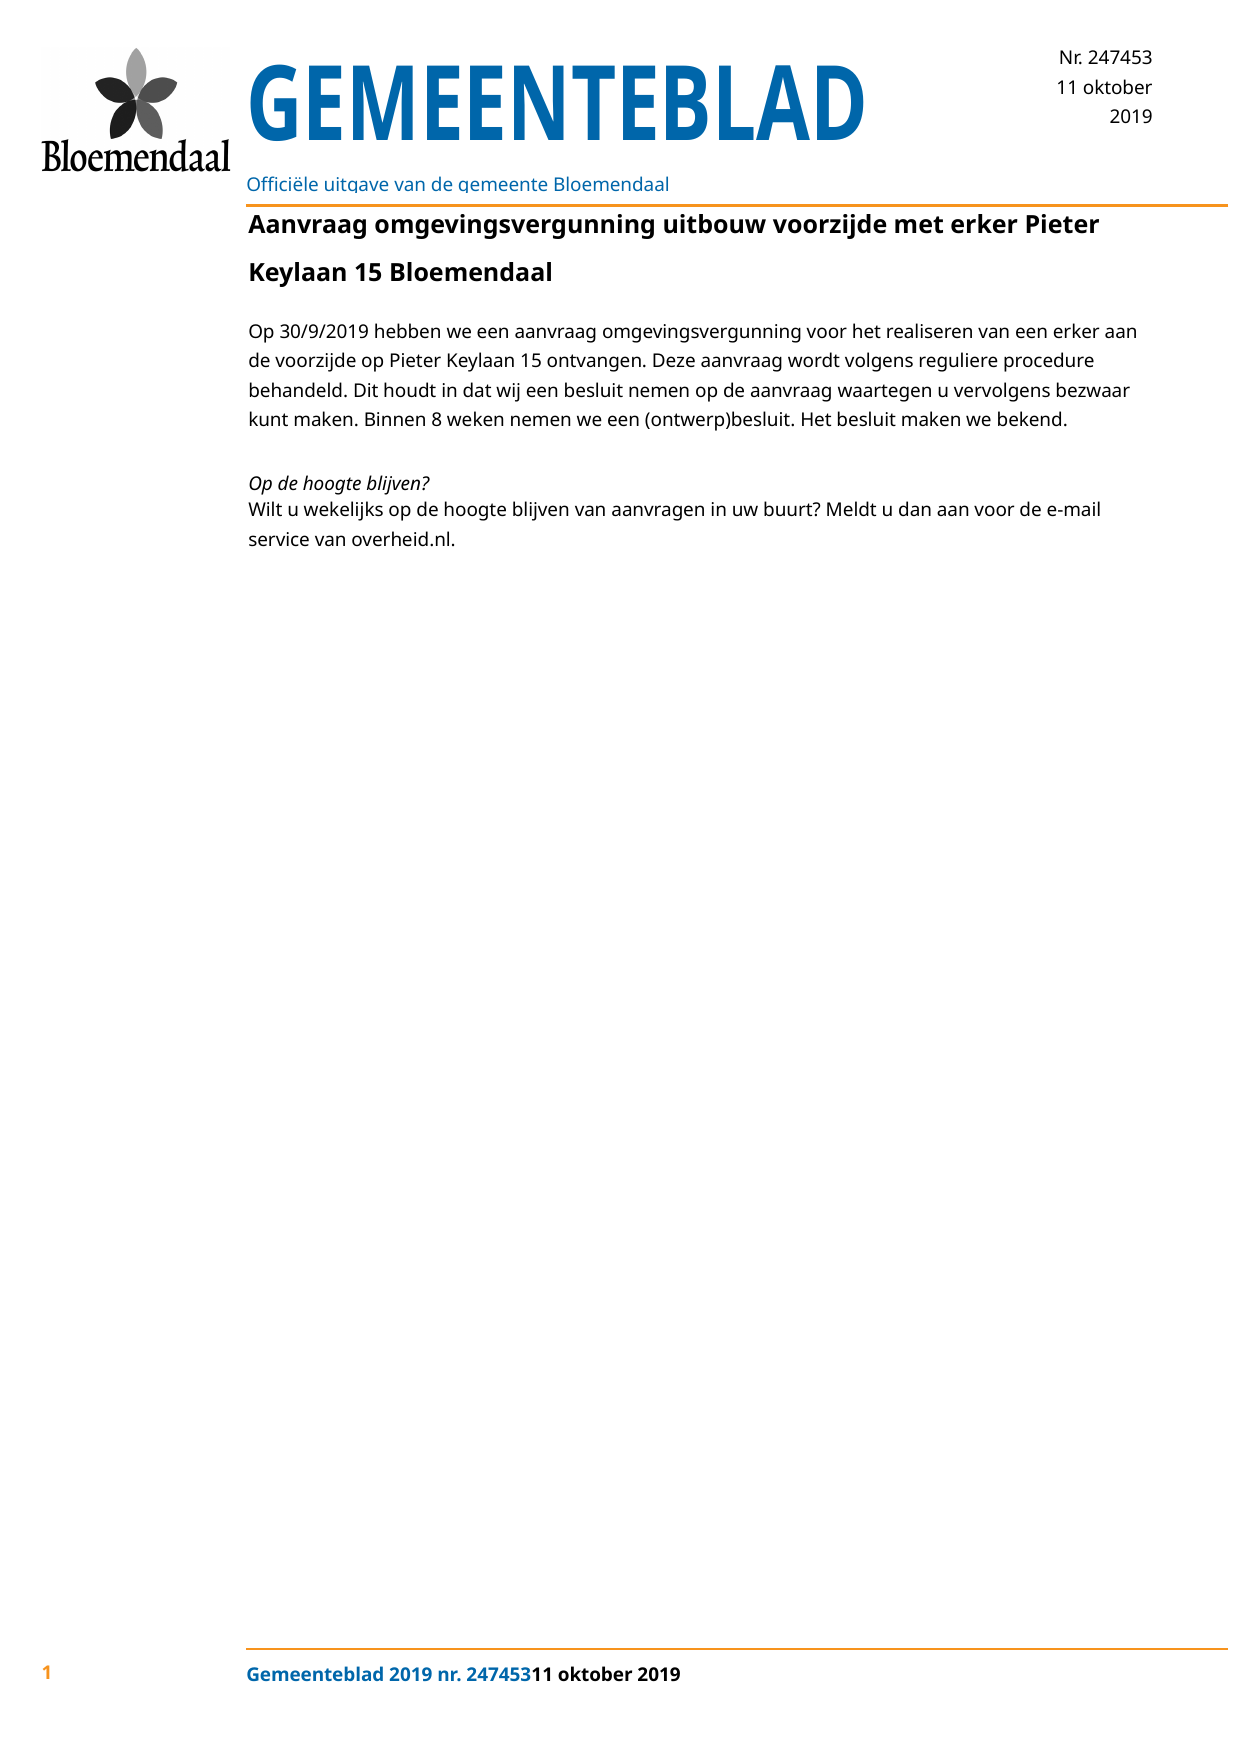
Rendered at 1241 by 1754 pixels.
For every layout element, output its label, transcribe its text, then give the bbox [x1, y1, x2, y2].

text Op 30/9/2019 hebben we een aanvraag omgevingsvergunning voor het realiseren van een erker aan de voorzijde op Pieter Keylaan 15 ontvangen. Deze aanvraag wordt volgens reguliere procedure behandeld. Dit houdt in dat wij een besluit nemen op de aanvraag waartegen u vervolgens bezwaar kunt maken. Binnen 8 weken nemen we een (ontwerp)besluit. Het besluit maken we bekend. [248, 318, 1152, 432]
picture [41, 47, 231, 172]
text Op de hoogte blijven? [248, 471, 1152, 496]
text Wilt u wekelijks op de hoogte blijven van aanvragen in uw buurt? Meldt u dan aan voor de e-mail service van overheid.nl. [248, 496, 1152, 552]
text Aanvraag omgevingsvergunning uitbouw voorzijde met erker Pieter Keylaan 15 Bloemendaal [248, 207, 1152, 288]
